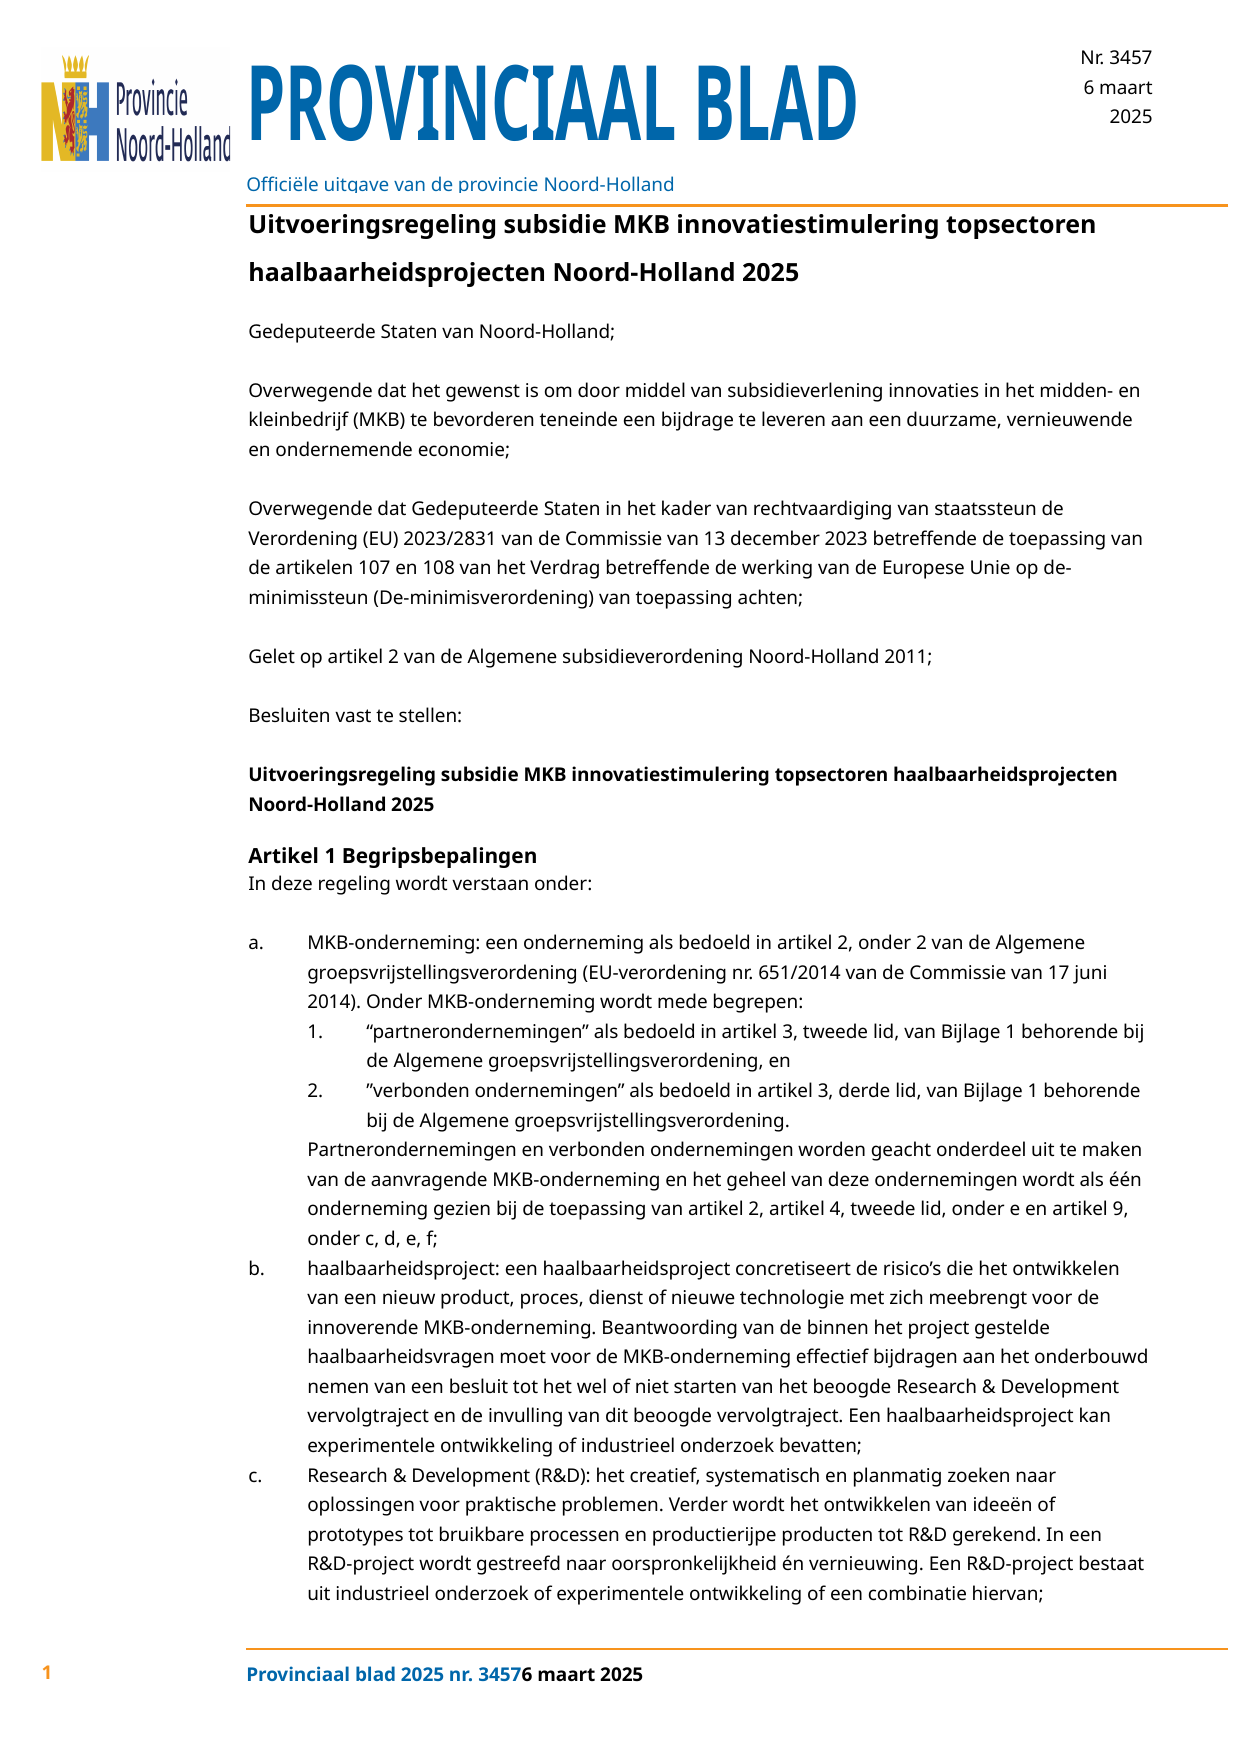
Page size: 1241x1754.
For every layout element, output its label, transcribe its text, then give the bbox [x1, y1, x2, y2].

picture [41, 47, 231, 172]
text Besluiten vast te stellen: [248, 702, 1152, 728]
text Uitvoeringsregeling subsidie MKB innovatiestimulering topsectoren haalbaarheidsprojecten Noord-Holland 2025 [248, 762, 1152, 817]
text Gedeputeerde Staten van Noord-Holland; [248, 318, 1152, 344]
text Overwegende dat het gewenst is om door middel van subsidieverlening innovaties in het midden- en kleinbedrijf (MKB) te bevorderen teneinde een bijdrage te leveren aan een duurzame, vernieuwende en ondernemende economie; [248, 377, 1152, 462]
list Partnerondernemingen en verbonden ondernemingen worden geacht onderdeel uit te maken van de aanvragende MKB-onderneming en het geheel van deze ondernemingen wordt als één onderneming gezien bij de toepassing van artikel 2, artikel 4, tweede lid, onder e en artikel 9, onder c, d, e, f; [248, 1136, 1152, 1251]
list “partnerondernemingen” als bedoeld in artikel 3, tweede lid, van Bijlage 1 behorende bij de Algemene groepsvrijstellingsverordening, en [307, 1018, 1152, 1073]
list haalbaarheidsproject: een haalbaarheidsproject concretiseert de risico’s die het ontwikkelen van een nieuw product, proces, dienst of nieuwe technologie met zich meebrengt voor de innoverende MKB-onderneming. Beantwoording van de binnen het project gestelde haalbaarheidsvragen moet voor de MKB-onderneming effectief bijdragen aan het onderbouwd nemen van een besluit tot het wel of niet starten van het beoogde Research & Development vervolgtraject en de invulling van dit beoogde vervolgtraject. Een haalbaarheidsproject kan experimentele ontwikkeling of industrieel onderzoek bevatten; [248, 1255, 1152, 1458]
text In deze regeling wordt verstaan onder: [248, 870, 1152, 896]
list ”verbonden ondernemingen” als bedoeld in artikel 3, derde lid, van Bijlage 1 behorende bij de Algemene groepsvrijstellingsverordening. [307, 1077, 1152, 1132]
text Uitvoeringsregeling subsidie MKB innovatiestimulering topsectoren haalbaarheidsprojecten Noord-Holland 2025 [248, 207, 1152, 288]
text Overwegende dat Gedeputeerde Staten in het kader van rechtvaardiging van staatssteun de Verordening (EU) 2023/2831 van de Commissie van 13 december 2023 betreffende de toepassing van de artikelen 107 en 108 van het Verdrag betreffende de werking van de Europese Unie op de-minimissteun (De-minimisverordening) van toepassing achten; [248, 495, 1152, 610]
list Research & Development (R&D): het creatief, systematisch en planmatig zoeken naar oplossingen voor praktische problemen. Verder wordt het ontwikkelen van ideeën of prototypes tot bruikbare processen en productierijpe producten tot R&D gerekend. In een R&D-project wordt gestreefd naar oorspronkelijkheid én vernieuwing. Een R&D-project bestaat uit industrieel onderzoek of experimentele ontwikkeling of een combinatie hiervan; [248, 1462, 1152, 1606]
text Gelet op artikel 2 van de Algemene subsidieverordening Noord-Holland 2011; [248, 643, 1152, 669]
text Artikel 1 Begripsbepalingen [248, 842, 1152, 870]
list MKB-onderneming: een onderneming als bedoeld in artikel 2, onder 2 van de Algemene groepsvrijstellingsverordening (EU-verordening nr. 651/2014 van de Commissie van 17 juni 2014). Onder MKB-onderneming wordt mede begrepen: [248, 929, 1152, 1014]
